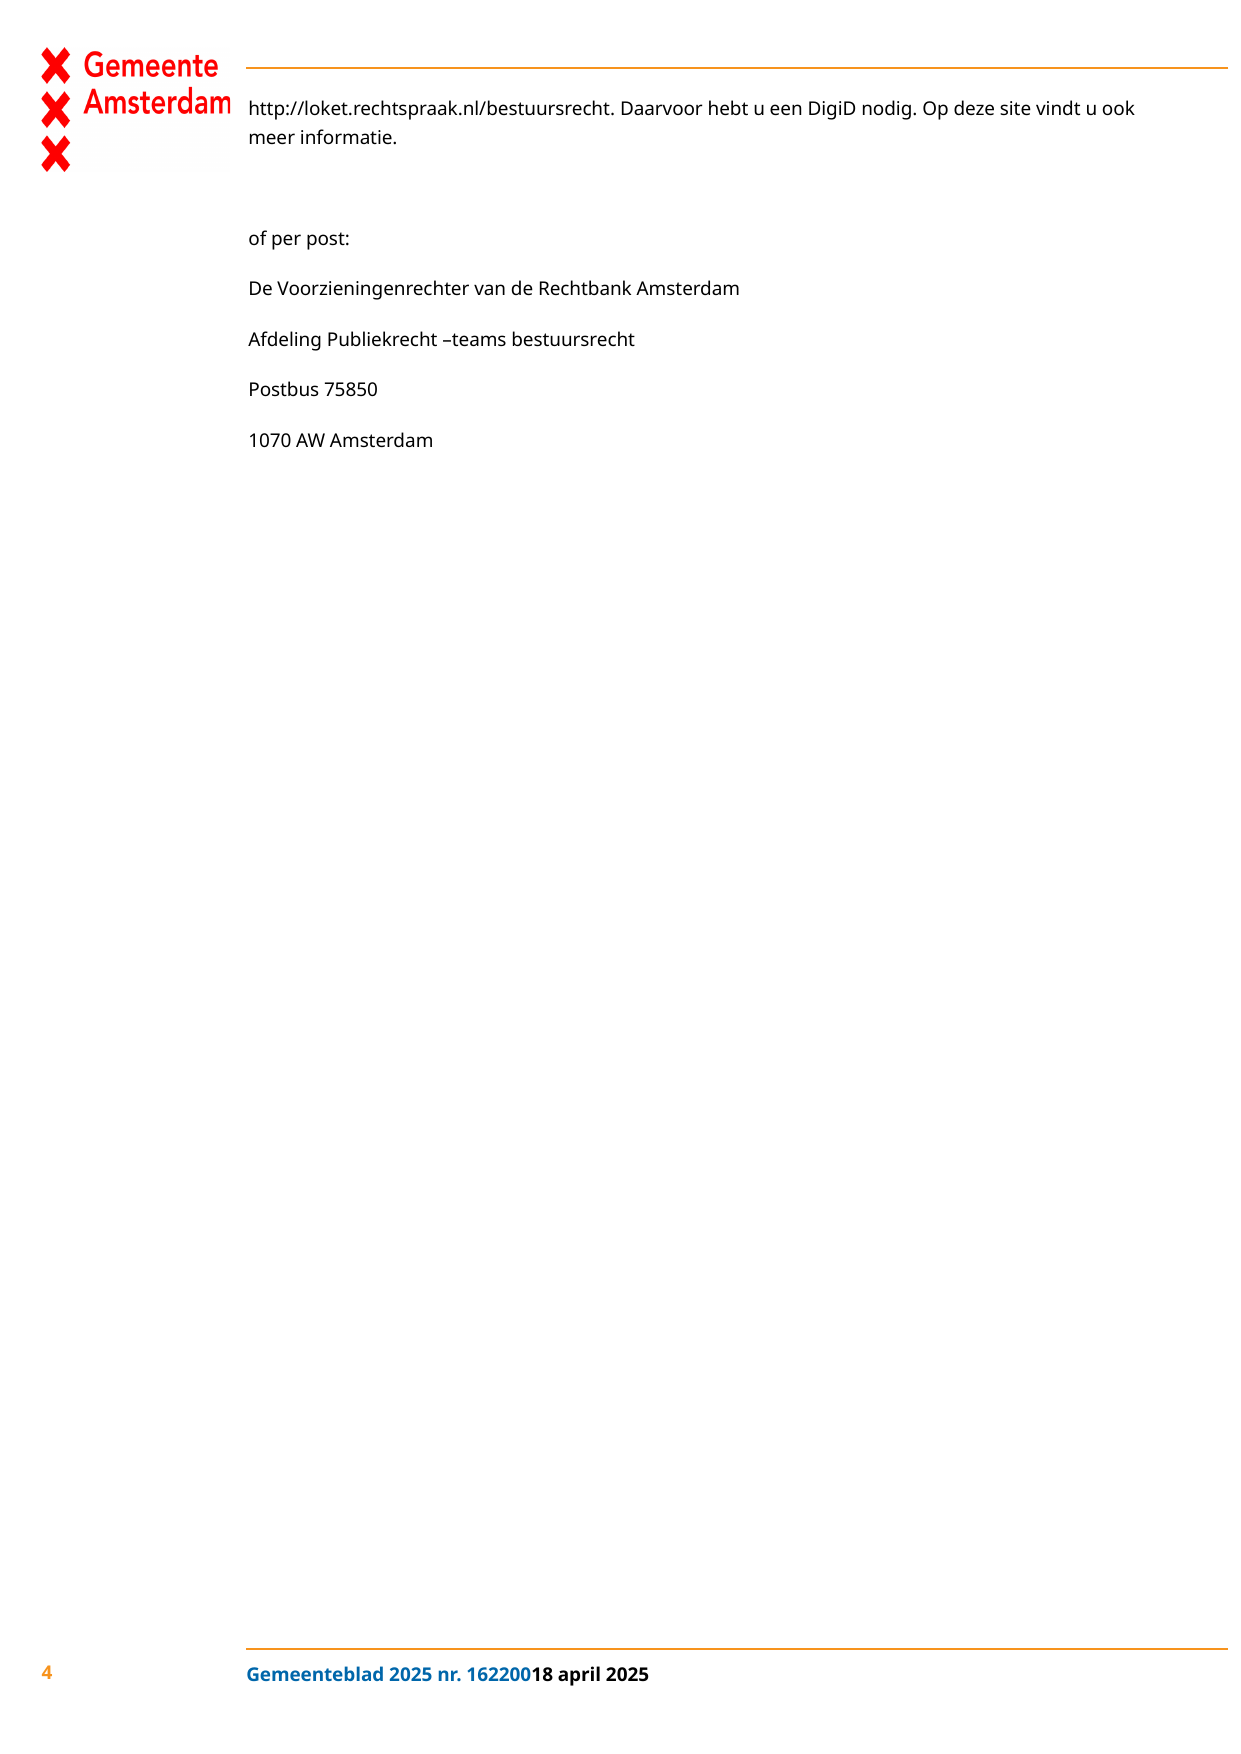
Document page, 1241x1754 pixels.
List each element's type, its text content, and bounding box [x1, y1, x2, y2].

text of per post: [248, 225, 1152, 251]
text De Voorzieningenrechter van de Rechtbank Amsterdam [248, 276, 1152, 301]
text http://loket.rechtspraak.nl/bestuursrecht. Daarvoor hebt u een DigiD nodig. Op deze site vindt u ook meer informatie. [248, 95, 1152, 150]
text Afdeling Publiekrecht –teams bestuursrecht [248, 326, 1152, 352]
picture [41, 47, 231, 172]
text Postbus 75850 [248, 376, 1152, 402]
text 1070 AW Amsterdam [248, 427, 1152, 453]
